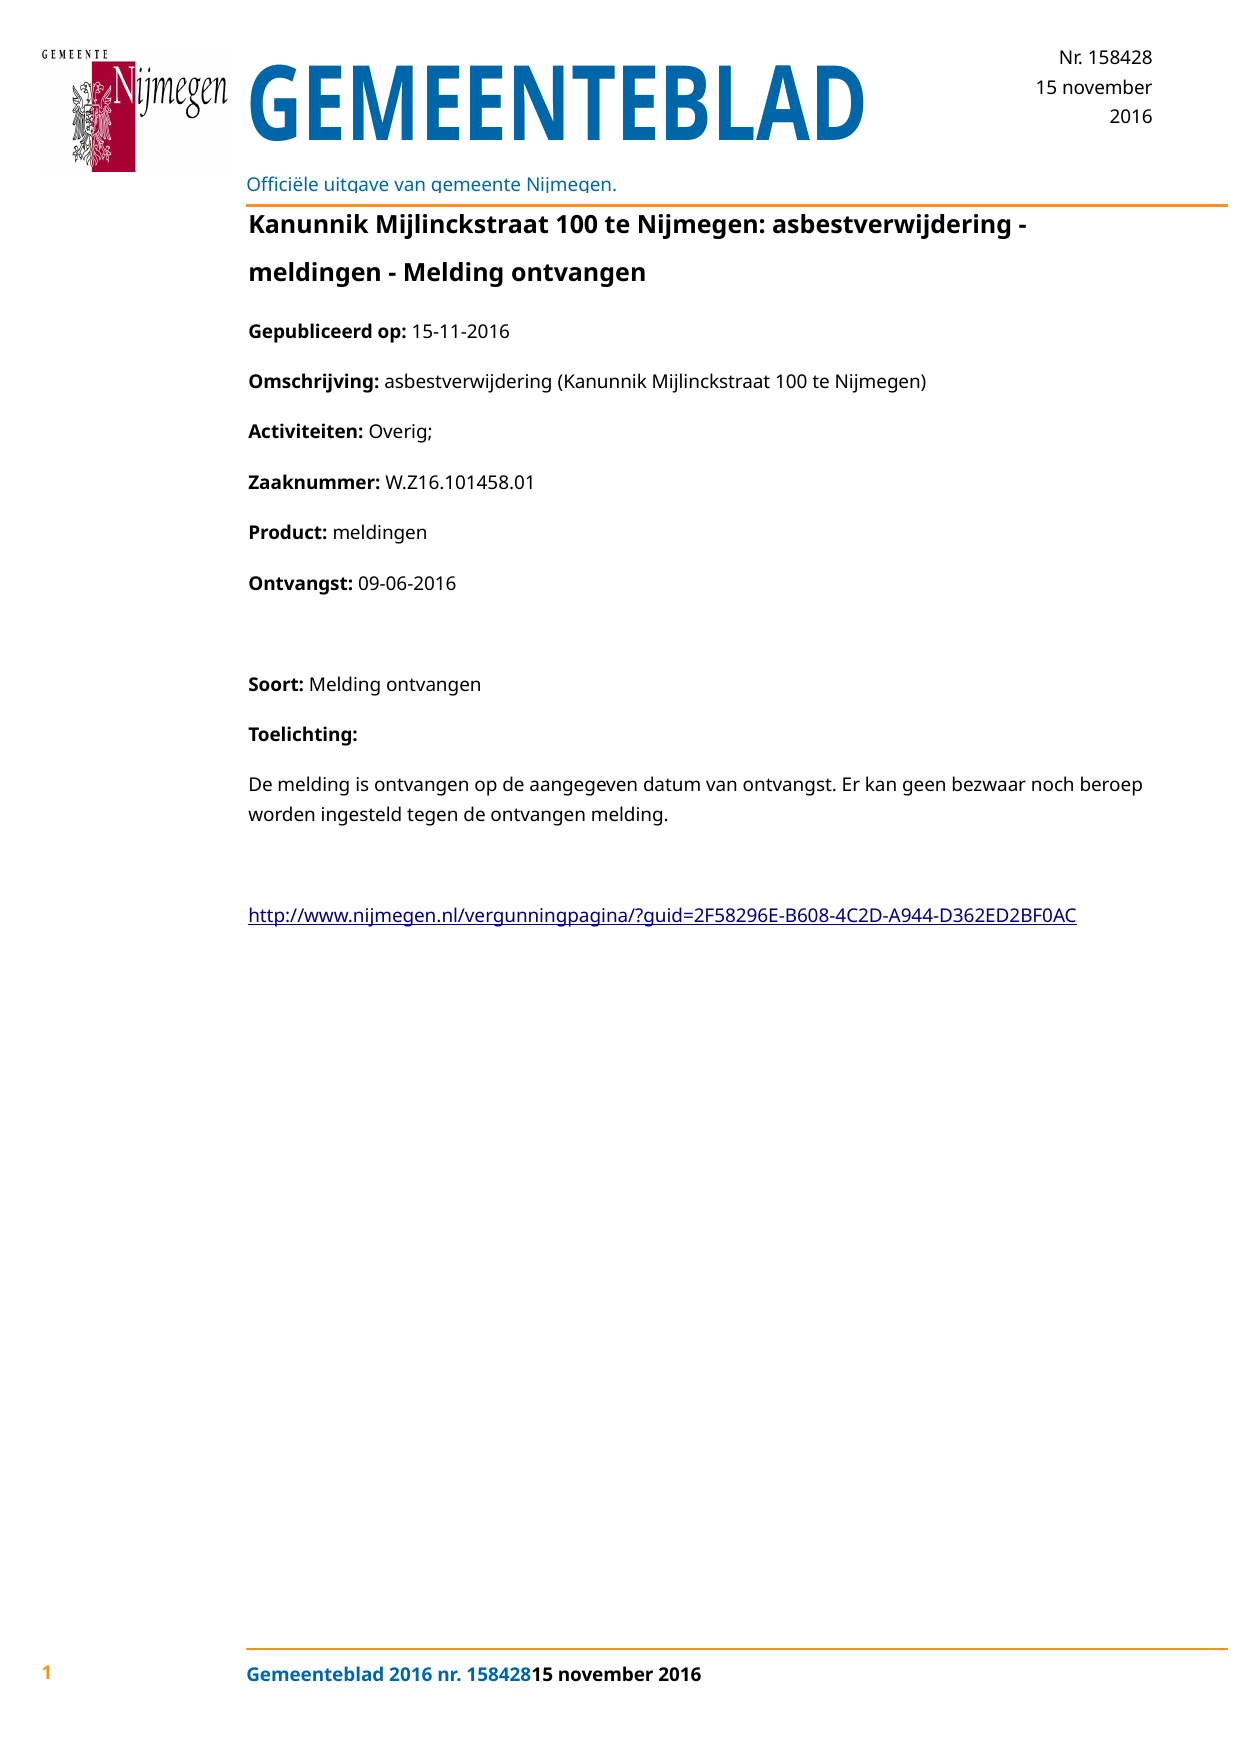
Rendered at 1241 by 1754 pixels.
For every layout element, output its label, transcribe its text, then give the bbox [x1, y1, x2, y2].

text Product: meldingen [248, 519, 1152, 545]
text Kanunnik Mijlinckstraat 100 te Nijmegen: asbestverwijdering - meldingen - Melding ontvangen [248, 207, 1152, 288]
text Gepubliceerd op: 15-11-2016 [248, 318, 1152, 344]
text Zaaknummer: W.Z16.101458.01 [248, 469, 1152, 495]
text http://www.nijmegen.nl/vergunningpagina/?guid=2F58296E-B608-4C2D-A944-D362ED2BF0AC [248, 902, 1152, 928]
text Toelichting: [248, 721, 1152, 747]
text Activiteiten: Overig; [248, 419, 1152, 444]
text De melding is ontvangen op de aangegeven datum van ontvangst. Er kan geen bezwaar noch beroep worden ingesteld tegen de ontvangen melding. [248, 772, 1152, 827]
text Soort: Melding ontvangen [248, 671, 1152, 697]
picture [41, 47, 231, 172]
text Omschrijving: asbestverwijdering (Kanunnik Mijlinckstraat 100 te Nijmegen) [248, 368, 1152, 394]
text Ontvangst: 09-06-2016 [248, 570, 1152, 596]
